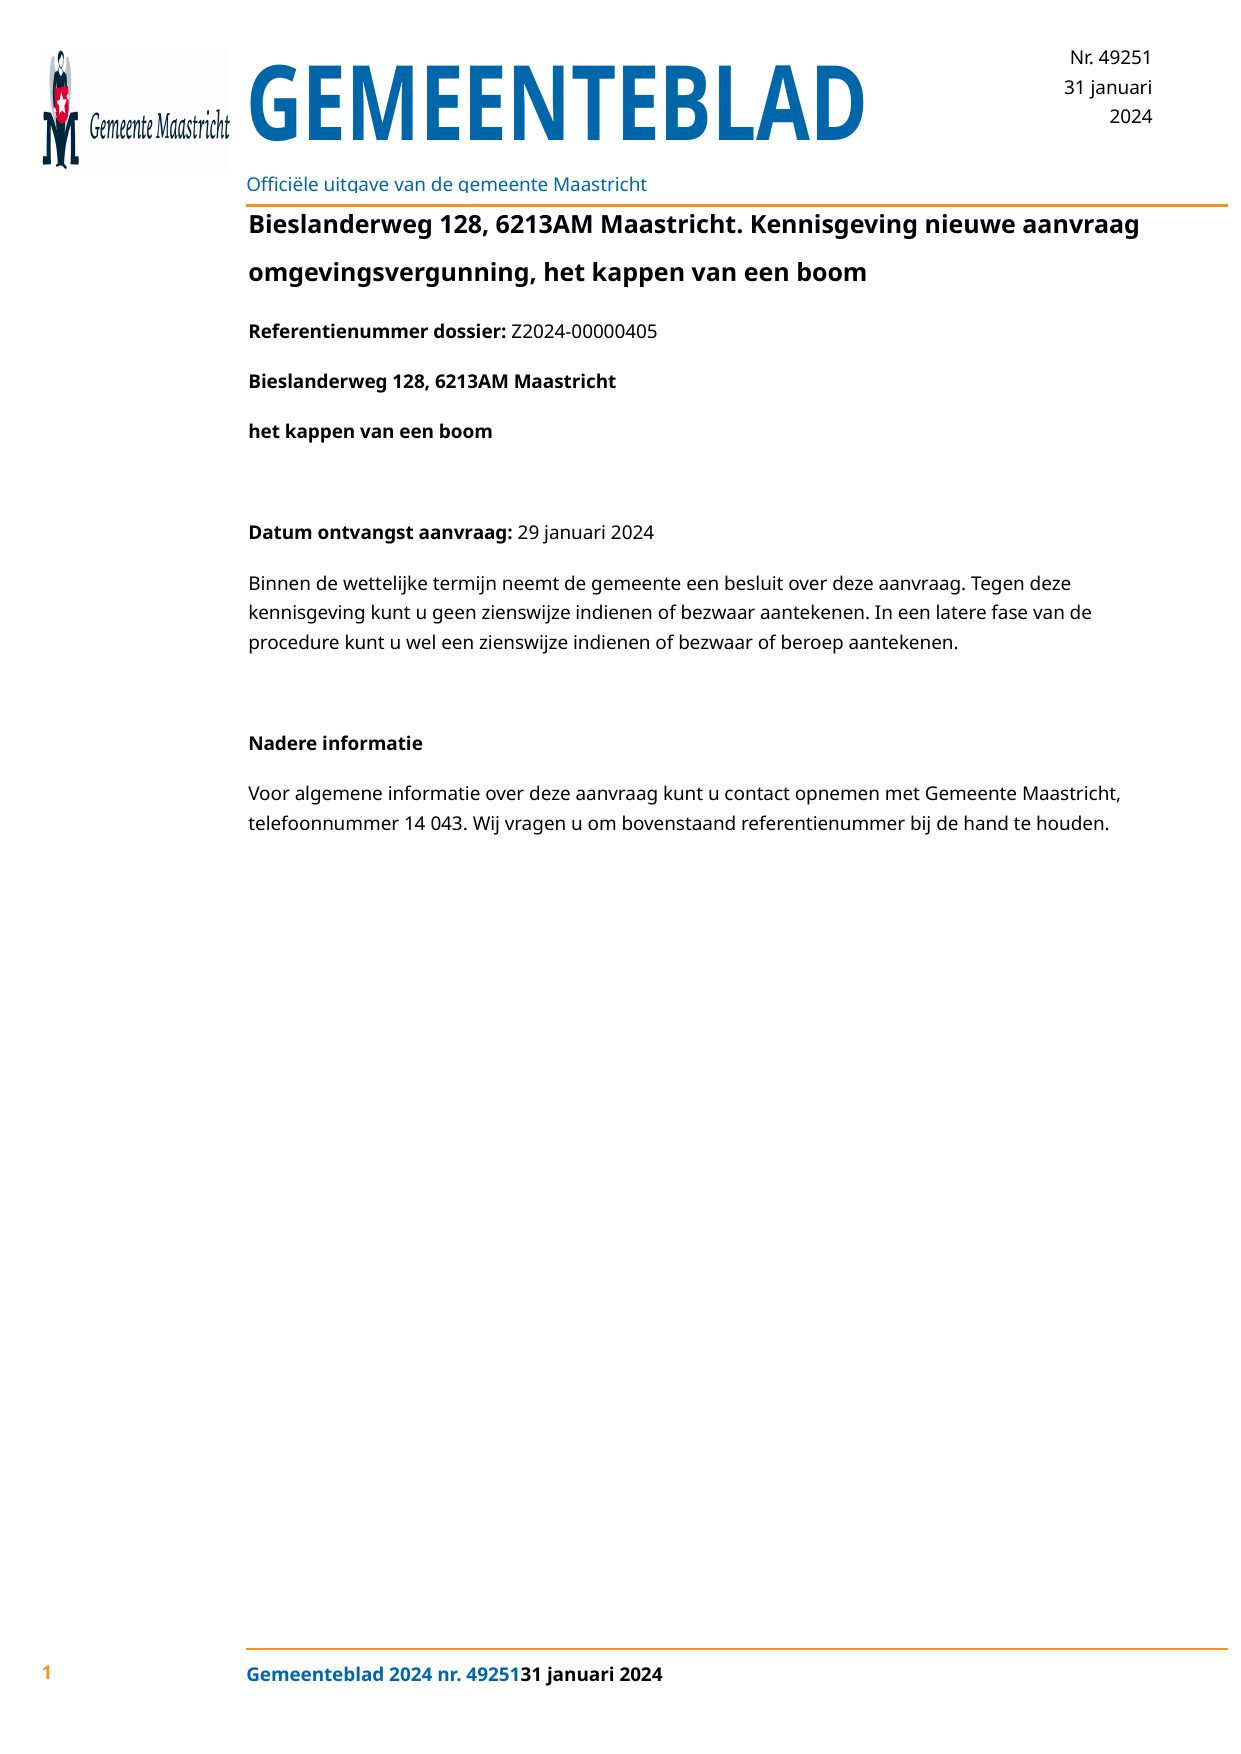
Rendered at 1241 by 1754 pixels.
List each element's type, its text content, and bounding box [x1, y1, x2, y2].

text Bieslanderweg 128, 6213AM Maastricht. Kennisgeving nieuwe aanvraag omgevingsvergunning, het kappen van een boom [248, 207, 1152, 288]
text Binnen de wettelijke termijn neemt de gemeente een besluit over deze aanvraag. Tegen deze kennisgeving kunt u geen zienswijze indienen of bezwaar aantekenen. In een latere fase van de procedure kunt u wel een zienswijze indienen of bezwaar of beroep aantekenen. [248, 570, 1152, 655]
picture [41, 47, 231, 172]
text Referentienummer dossier: Z2024-00000405 [248, 318, 1152, 344]
text Bieslanderweg 128, 6213AM Maastricht [248, 368, 1152, 394]
text Nadere informatie [248, 730, 1152, 756]
text Voor algemene informatie over deze aanvraag kunt u contact opnemen met Gemeente Maastricht, telefoonnummer 14 043. Wij vragen u om bovenstaand referentienummer bij de hand te houden. [248, 780, 1152, 836]
text Datum ontvangst aanvraag: 29 januari 2024 [248, 519, 1152, 545]
text het kappen van een boom [248, 419, 1152, 444]
